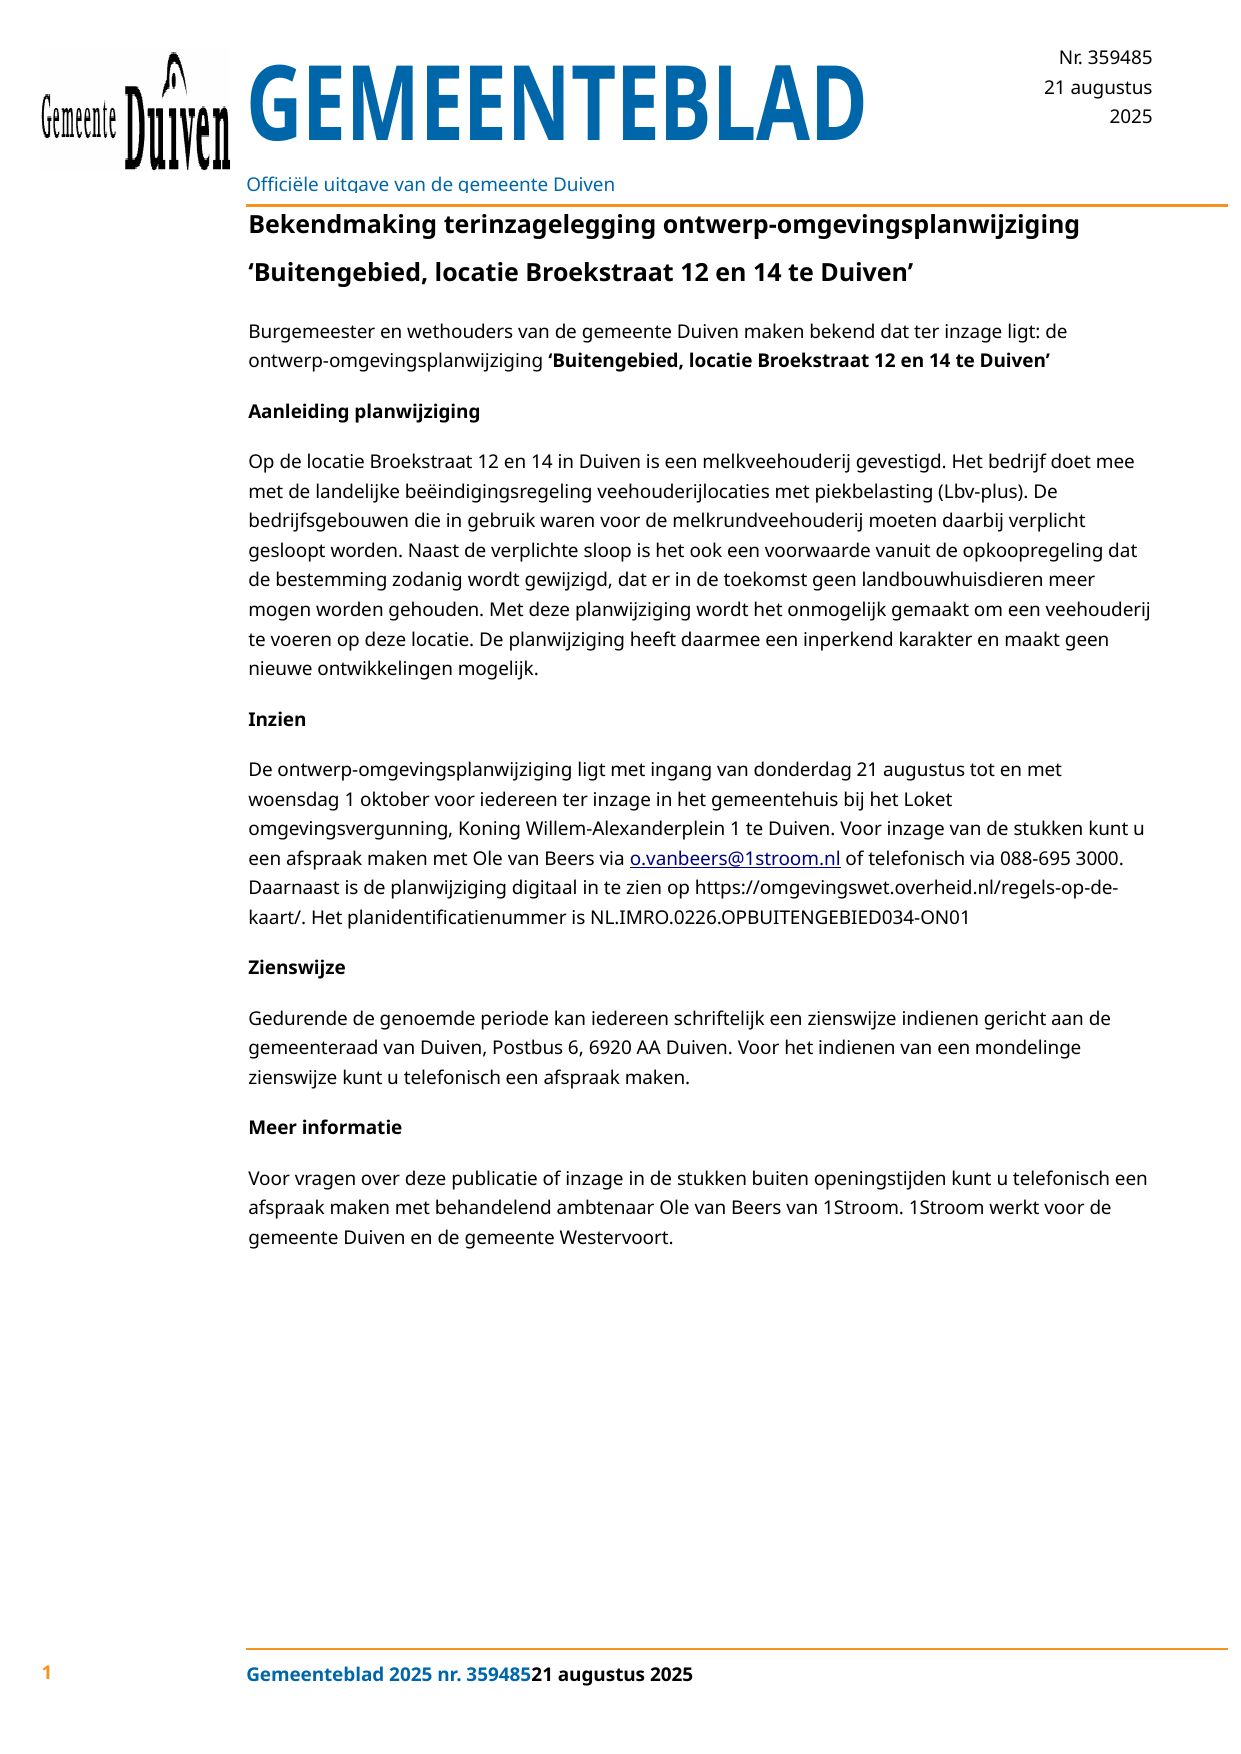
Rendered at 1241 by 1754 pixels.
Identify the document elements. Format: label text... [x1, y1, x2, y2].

picture [41, 47, 231, 172]
text Op de locatie Broekstraat 12 en 14 in Duiven is een melkveehouderij gevestigd. Het bedrijf doet mee met de landelijke beëindigingsregeling veehouderijlocaties met piekbelasting (Lbv-plus). De bedrijfsgebouwen die in gebruik waren voor de melkrundveehouderij moeten daarbij verplicht gesloopt worden. Naast de verplichte sloop is het ook een voorwaarde vanuit de opkoopregeling dat de bestemming zodanig wordt gewijzigd, dat er in de toekomst geen landbouwhuisdieren meer mogen worden gehouden. Met deze planwijziging wordt het onmogelijk gemaakt om een veehouderij te voeren op deze locatie. De planwijziging heeft daarmee een inperkend karakter en maakt geen nieuwe ontwikkelingen mogelijk. [248, 448, 1152, 681]
text Zienswijze [248, 954, 1152, 980]
text De ontwerp-omgevingsplanwijziging ligt met ingang van donderdag 21 augustus tot en met woensdag 1 oktober voor iedereen ter inzage in het gemeentehuis bij het Loket omgevingsvergunning, Koning Willem-Alexanderplein 1 te Duiven. Voor inzage van de stukken kunt u een afspraak maken met Ole van Beers via o.vanbeers@1stroom.nl of telefonisch via 088-695 3000. Daarnaast is de planwijziging digitaal in te zien op https://omgevingswet.overheid.nl/regels-op-de-kaart/. Het planidentificatienummer is NL.IMRO.0226.OPBUITENGEBIED034-ON01 [248, 756, 1152, 930]
text Bekendmaking terinzagelegging ontwerp-omgevingsplanwijziging ‘Buitengebied, locatie Broekstraat 12 en 14 te Duiven’ [248, 207, 1152, 288]
text Inzien [248, 706, 1152, 732]
text Burgemeester en wethouders van de gemeente Duiven maken bekend dat ter inzage ligt: de ontwerp-omgevingsplanwijziging ‘Buitengebied, locatie Broekstraat 12 en 14 te Duiven’ [248, 318, 1152, 373]
text Aanleiding planwijziging [248, 398, 1152, 424]
text Voor vragen over deze publicatie of inzage in de stukken buiten openingstijden kunt u telefonisch een afspraak maken met behandelend ambtenaar Ole van Beers van 1Stroom. 1Stroom werkt voor de gemeente Duiven en de gemeente Westervoort. [248, 1165, 1152, 1250]
text Gedurende de genoemde periode kan iedereen schriftelijk een zienswijze indienen gericht aan de gemeenteraad van Duiven, Postbus 6, 6920 AA Duiven. Voor het indienen van een mondelinge zienswijze kunt u telefonisch een afspraak maken. [248, 1005, 1152, 1090]
text Meer informatie [248, 1114, 1152, 1140]
